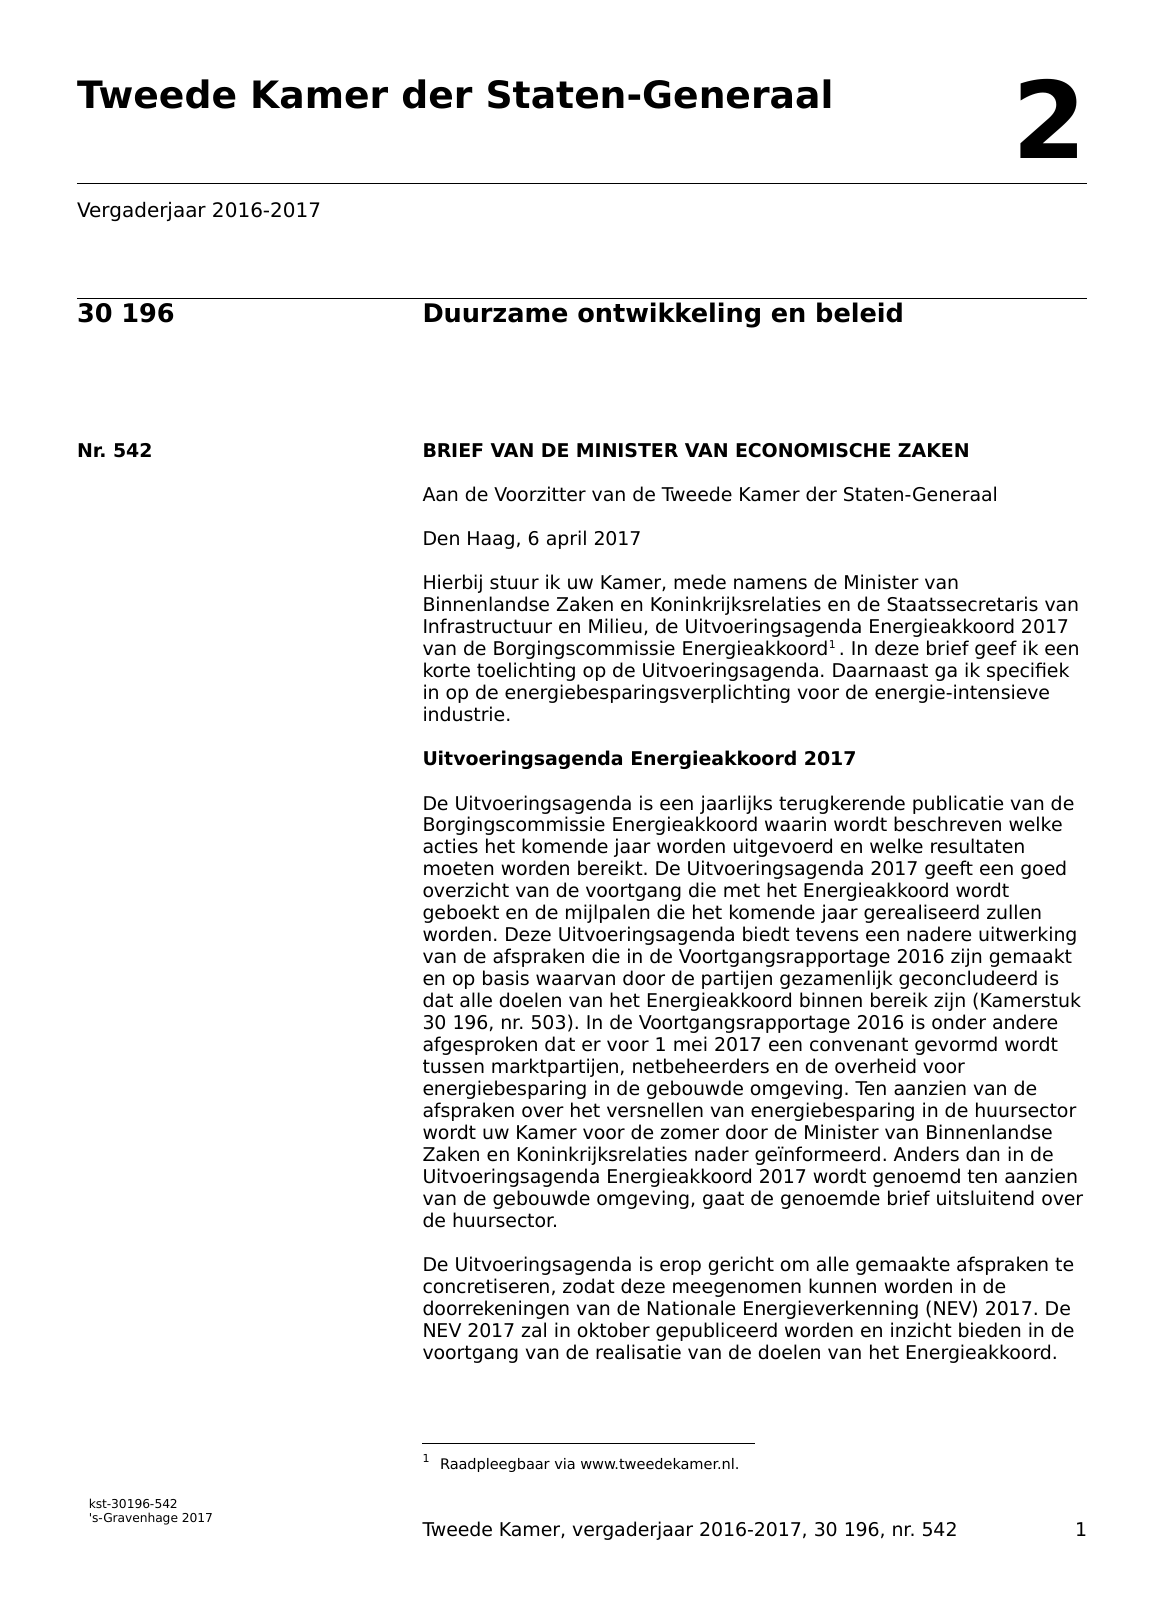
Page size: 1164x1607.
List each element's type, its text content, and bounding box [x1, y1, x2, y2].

subtitle Nr. 542 BRIEF VAN DE MINISTER VAN ECONOMISCHE ZAKEN [77, 440, 1087, 462]
subtitle Uitvoeringsagenda Energieakkoord 2017 [422, 748, 1087, 770]
text kst-30196-542 [88, 1497, 323, 1511]
text Aan de Voorzitter van de Tweede Kamer der Staten-Generaal [422, 484, 1087, 506]
text Hierbij stuur ik uw Kamer, mede namens de Minister van Binnenlandse Zaken en Koninkrijksrelaties en de Staatssecretaris van Infrastructuur en Milieu, de Uitvoeringsagenda Energieakkoord 2017 van de Borgingscommissie Energieakkoord. In deze brief geef ik een korte toelichting op de Uitvoeringsagenda. Daarnaast ga ik specifiek in op de energiebesparingsverplichting voor de energie-intensieve industrie. [422, 572, 1087, 726]
table_cell Vergaderjaar 2016-2017 [77, 184, 1087, 298]
subtitle 30 196 Duurzame ontwikkeling en beleid [77, 299, 1087, 329]
text Den Haag, 6 april 2017 [422, 528, 1087, 550]
text De Uitvoeringsagenda is een jaarlijks terugkerende publicatie van de Borgingscommissie Energieakkoord waarin wordt beschreven welke acties het komende jaar worden uitgevoerd en welke resultaten moeten worden bereikt. De Uitvoeringsagenda 2017 geeft een goed overzicht van de voortgang die met het Energieakkoord wordt geboekt en de mijlpalen die het komende jaar gerealiseerd zullen worden. Deze Uitvoeringsagenda biedt tevens een nadere uitwerking van de afspraken die in de Voortgangsrapportage 2016 zijn gemaakt en op basis waarvan door de partijen gezamenlijk geconcludeerd is dat alle doelen van het Energieakkoord binnen bereik zijn (Kamerstuk 30 196, nr. 503). In de Voortgangsrapportage 2016 is onder andere afgesproken dat er voor 1 mei 2017 een convenant gevormd wordt tussen marktpartijen, netbeheerders en de overheid voor energiebesparing in de gebouwde omgeving. Ten aanzien van de afspraken over het versnellen van energiebesparing in de huursector wordt uw Kamer voor de zomer door de Minister van Binnenlandse Zaken en Koninkrijksrelaties nader geïnformeerd. Anders dan in de Uitvoeringsagenda Energieakkoord 2017 wordt genoemd ten aanzien van de gebouwde omgeving, gaat de genoemde brief uitsluitend over de huursector. [422, 792, 1087, 1232]
text 's-Gravenhage 2017 [88, 1511, 323, 1525]
text De Uitvoeringsagenda is erop gericht om alle gemaakte afspraken te concretiseren, zodat deze meegenomen kunnen worden in de doorrekeningen van de Nationale Energieverkenning (NEV) 2017. De NEV 2017 zal in oktober gepubliceerd worden en inzicht bieden in de voortgang van de realisatie van de doelen van het Energieakkoord. [422, 1254, 1087, 1364]
text Raadpleegbaar via www.tweedekamer.nl. [422, 1452, 1087, 1474]
table_header Tweede Kamer der Staten-Generaal [77, 59, 886, 183]
table_header 2 [886, 59, 1087, 183]
